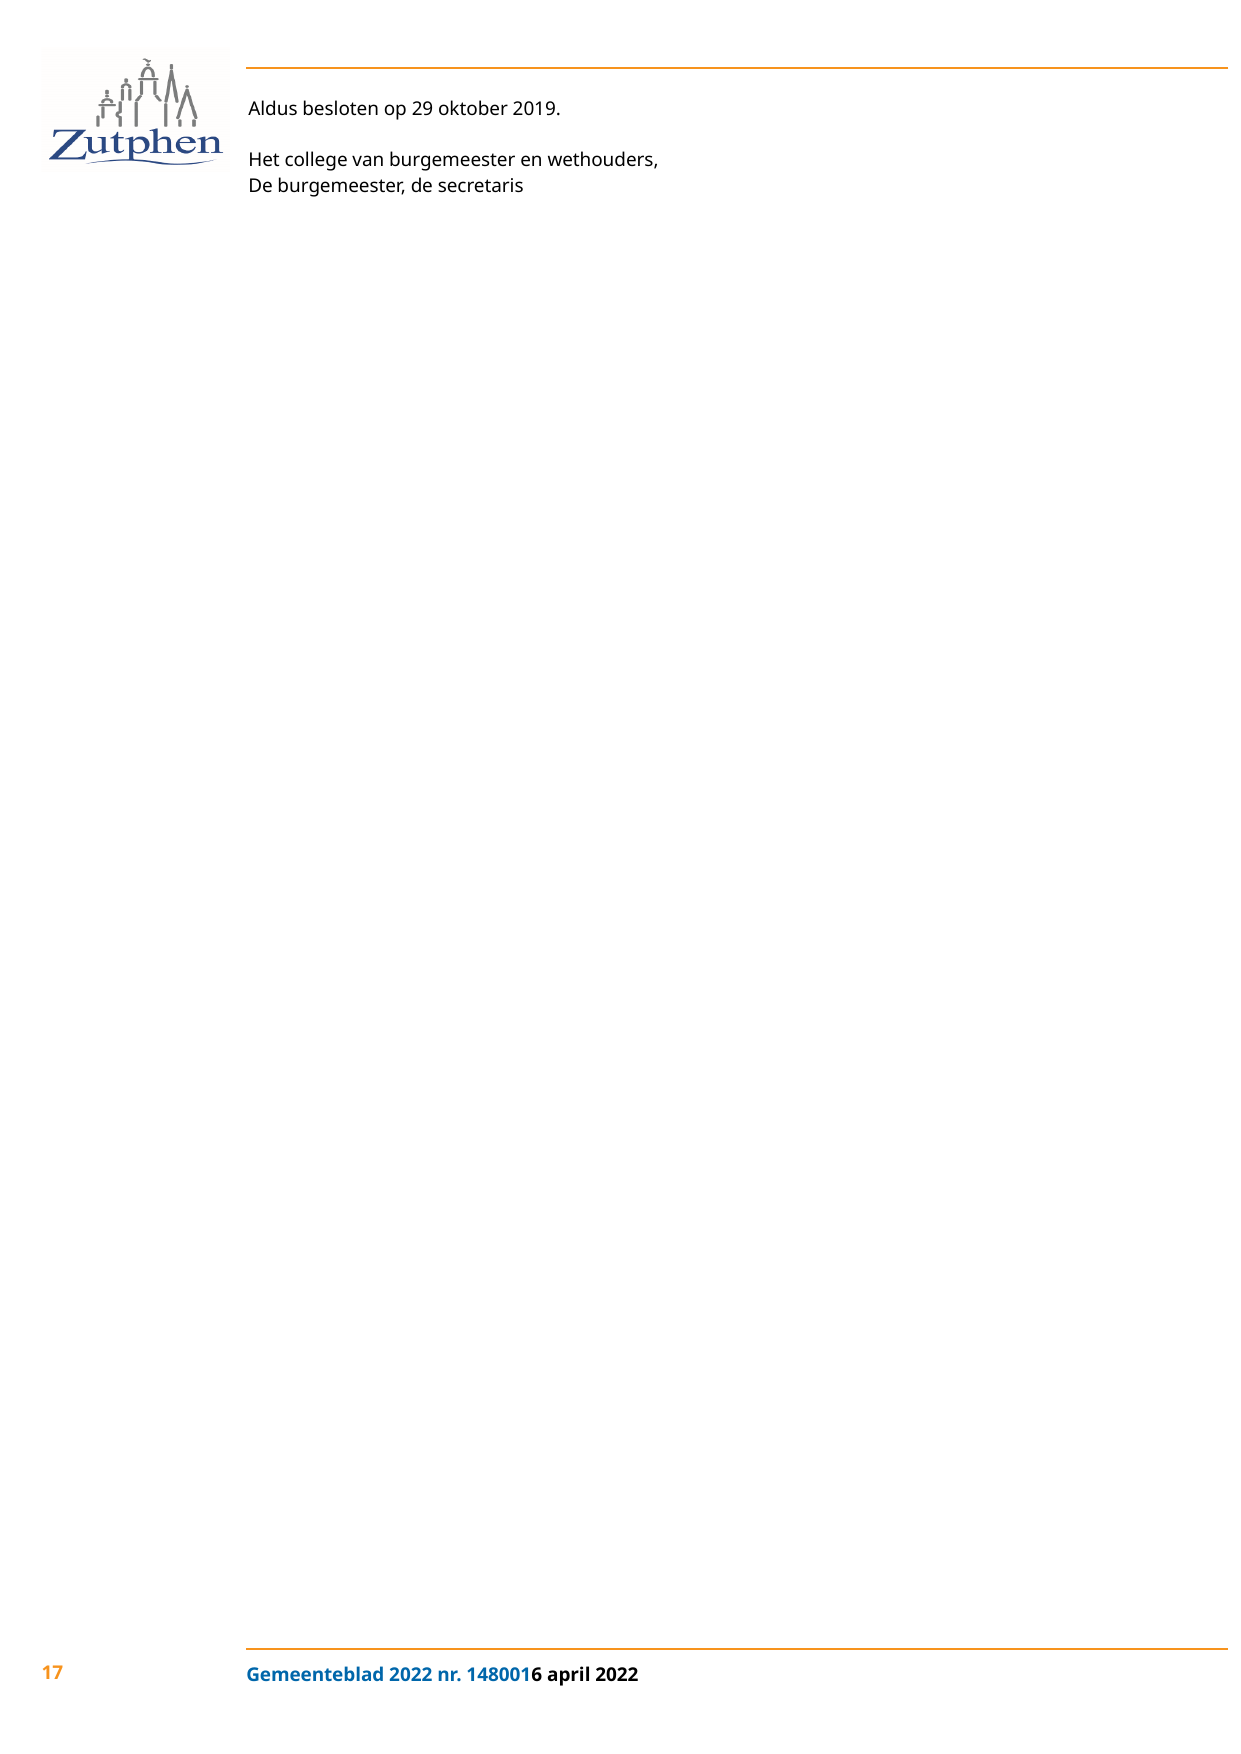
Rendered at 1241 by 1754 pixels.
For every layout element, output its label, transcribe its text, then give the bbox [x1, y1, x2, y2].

text Het college van burgemeester en wethouders, [248, 146, 1152, 172]
text Aldus besloten op 29 oktober 2019. [248, 95, 1152, 121]
text De burgemeester, de secretaris [248, 172, 1152, 198]
picture [41, 47, 231, 172]
